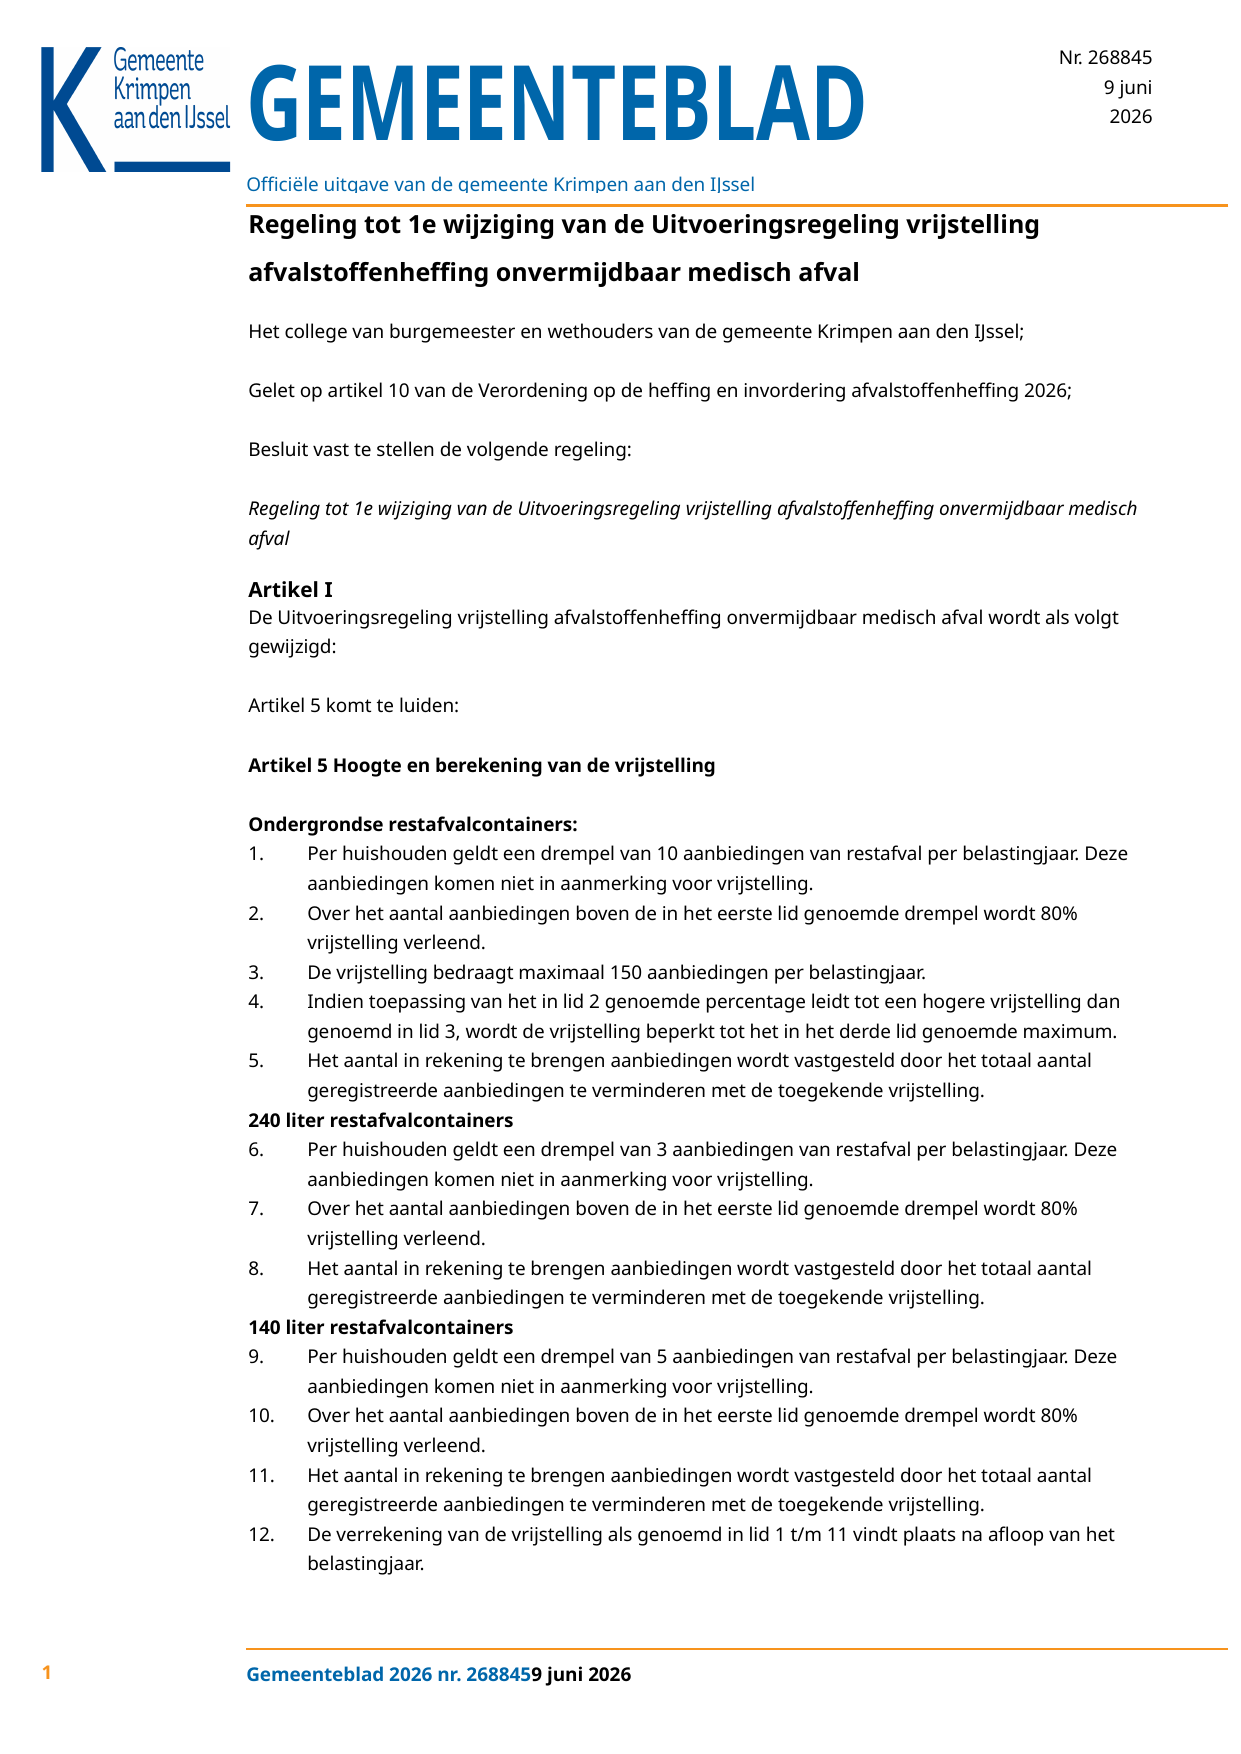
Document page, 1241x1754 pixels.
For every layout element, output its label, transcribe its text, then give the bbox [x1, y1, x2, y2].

list Het aantal in rekening te brengen aanbiedingen wordt vastgesteld door het totaal aantal geregistreerde aanbiedingen te verminderen met de toegekende vrijstelling. [248, 1255, 1152, 1310]
list Over het aantal aanbiedingen boven de in het eerste lid genoemde drempel wordt 80% vrijstelling verleend. [248, 1196, 1152, 1251]
list De vrijstelling bedraagt maximaal 150 aanbiedingen per belastingjaar. [248, 959, 1152, 984]
list Het aantal in rekening te brengen aanbiedingen wordt vastgesteld door het totaal aantal geregistreerde aanbiedingen te verminderen met de toegekende vrijstelling. [248, 1462, 1152, 1517]
list Per huishouden geldt een drempel van 5 aanbiedingen van restafval per belastingjaar. Deze aanbiedingen komen niet in aanmerking voor vrijstelling. [248, 1343, 1152, 1399]
list Het aantal in rekening te brengen aanbiedingen wordt vastgesteld door het totaal aantal geregistreerde aanbiedingen te verminderen met de toegekende vrijstelling. [248, 1048, 1152, 1103]
text 240 liter restafvalcontainers [248, 1107, 1152, 1132]
text Artikel I [248, 575, 1152, 604]
picture [41, 47, 231, 172]
text Ondergrondse restafvalcontainers: [248, 811, 1152, 837]
list Per huishouden geldt een drempel van 3 aanbiedingen van restafval per belastingjaar. Deze aanbiedingen komen niet in aanmerking voor vrijstelling. [248, 1136, 1152, 1192]
list De verrekening van de vrijstelling als genoemd in lid 1 t/m 11 vindt plaats na afloop van het belastingjaar. [248, 1521, 1152, 1576]
text Regeling tot 1e wijziging van de Uitvoeringsregeling vrijstelling afvalstoffenheffing onvermijdbaar medisch afval [248, 207, 1152, 288]
text Artikel 5 komt te luiden: [248, 693, 1152, 718]
list Indien toepassing van het in lid 2 genoemde percentage leidt tot een hogere vrijstelling dan genoemd in lid 3, wordt de vrijstelling beperkt tot het in het derde lid genoemde maximum. [248, 988, 1152, 1044]
text Besluit vast te stellen de volgende regeling: [248, 436, 1152, 462]
list Over het aantal aanbiedingen boven de in het eerste lid genoemde drempel wordt 80% vrijstelling verleend. [248, 1403, 1152, 1458]
text 140 liter restafvalcontainers [248, 1314, 1152, 1339]
text Artikel 5 Hoogte en berekening van de vrijstelling [248, 752, 1152, 777]
text Het college van burgemeester en wethouders van de gemeente Krimpen aan den IJssel; [248, 318, 1152, 344]
list Over het aantal aanbiedingen boven de in het eerste lid genoemde drempel wordt 80% vrijstelling verleend. [248, 900, 1152, 955]
text Regeling tot 1e wijziging van de Uitvoeringsregeling vrijstelling afvalstoffenheffing onvermijdbaar medisch afval [248, 495, 1152, 551]
list Per huishouden geldt een drempel van 10 aanbiedingen van restafval per belastingjaar. Deze aanbiedingen komen niet in aanmerking voor vrijstelling. [248, 841, 1152, 896]
text Gelet op artikel 10 van de Verordening op de heffing en invordering afvalstoffenheffing 2026; [248, 377, 1152, 403]
text De Uitvoeringsregeling vrijstelling afvalstoffenheffing onvermijdbaar medisch afval wordt als volgt gewijzigd: [248, 604, 1152, 659]
